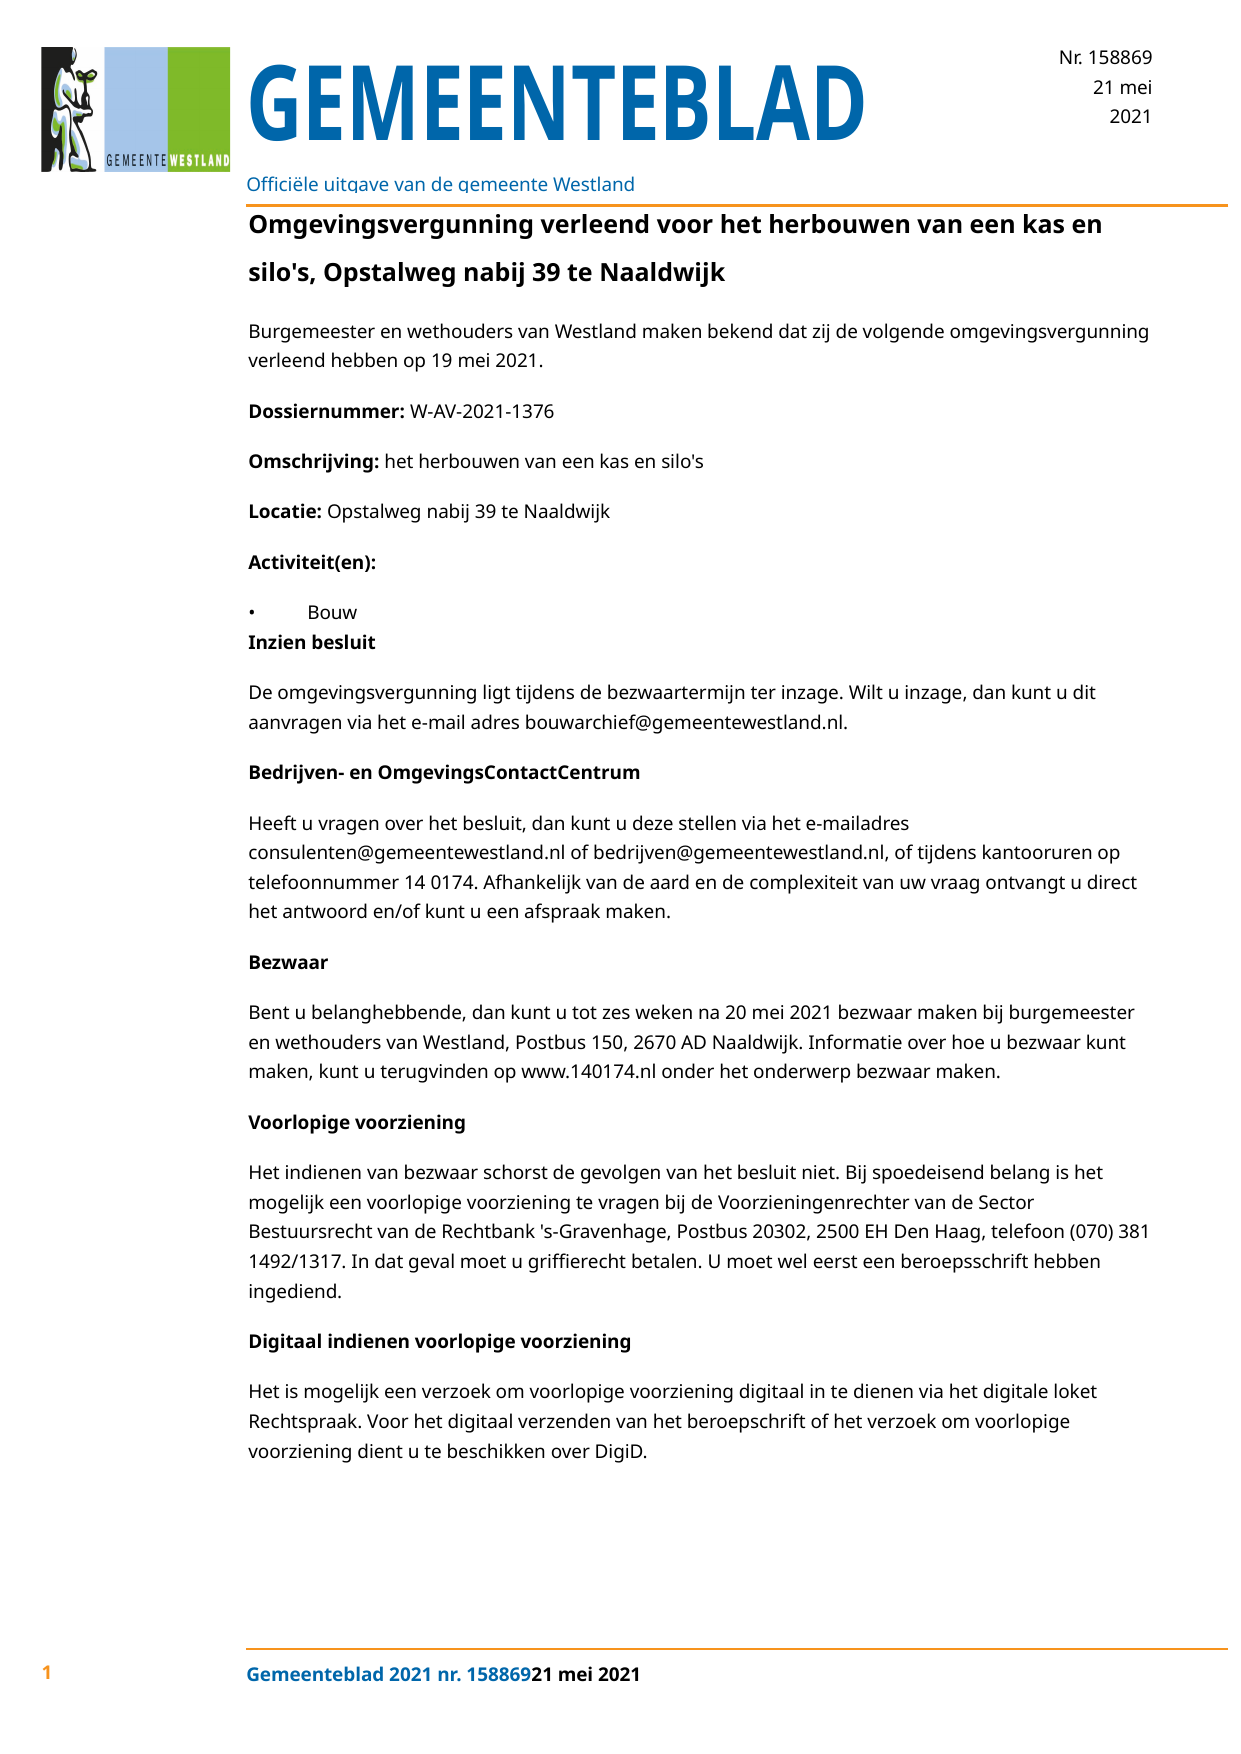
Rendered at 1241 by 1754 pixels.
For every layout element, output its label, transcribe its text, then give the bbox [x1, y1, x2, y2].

text Burgemeester en wethouders van Westland maken bekend dat zij de volgende omgevingsvergunning verleend hebben op 19 mei 2021. [248, 318, 1152, 373]
text Heeft u vragen over het besluit, dan kunt u deze stellen via het e-mailadres consulenten@gemeentewestland.nl of bedrijven@gemeentewestland.nl, of tijdens kantooruren op telefoonnummer 14 0174. Afhankelijk van de aard en de complexiteit van uw vraag ontvangt u direct het antwoord en/of kunt u een afspraak maken. [248, 810, 1152, 924]
text De omgevingsvergunning ligt tijdens de bezwaartermijn ter inzage. Wilt u inzage, dan kunt u dit aanvragen via het e-mail adres bouwarchief@gemeentewestland.nl. [248, 679, 1152, 735]
text Omschrijving: het herbouwen van een kas en silo's [248, 448, 1152, 474]
text Het indienen van bezwaar schorst de gevolgen van het besluit niet. Bij spoedeisend belang is het mogelijk een voorlopige voorziening te vragen bij de Voorzieningenrechter van de Sector Bestuursrecht van de Rechtbank 's-Gravenhage, Postbus 20302, 2500 EH Den Haag, telefoon (070) 381 1492/1317. In dat geval moet u griffierecht betalen. U moet wel eerst een beroepsschrift hebben ingediend. [248, 1159, 1152, 1304]
text Bent u belanghebbende, dan kunt u tot zes weken na 20 mei 2021 bezwaar maken bij burgemeester en wethouders van Westland, Postbus 150, 2670 AD Naaldwijk. Informatie over hoe u bezwaar kunt maken, kunt u terugvinden op www.140174.nl onder het onderwerp bezwaar maken. [248, 999, 1152, 1084]
text Inzien besluit [248, 629, 1152, 655]
text Dossiernummer: W-AV-2021-1376 [248, 398, 1152, 424]
text Digitaal indienen voorlopige voorziening [248, 1328, 1152, 1354]
picture [41, 47, 231, 172]
text Voorlopige voorziening [248, 1109, 1152, 1135]
list Bouw [248, 599, 1152, 625]
text Bezwaar [248, 949, 1152, 975]
text Het is mogelijk een verzoek om voorlopige voorziening digitaal in te dienen via het digitale loket Rechtspraak. Voor het digitaal verzenden van het beroepschrift of het verzoek om voorlopige voorziening dient u te beschikken over DigiD. [248, 1379, 1152, 1464]
text Locatie: Opstalweg nabij 39 te Naaldwijk [248, 499, 1152, 524]
text Bedrijven- en OmgevingsContactCentrum [248, 759, 1152, 785]
text Omgevingsvergunning verleend voor het herbouwen van een kas en silo's, Opstalweg nabij 39 te Naaldwijk [248, 207, 1152, 288]
text Activiteit(en): [248, 549, 1152, 575]
